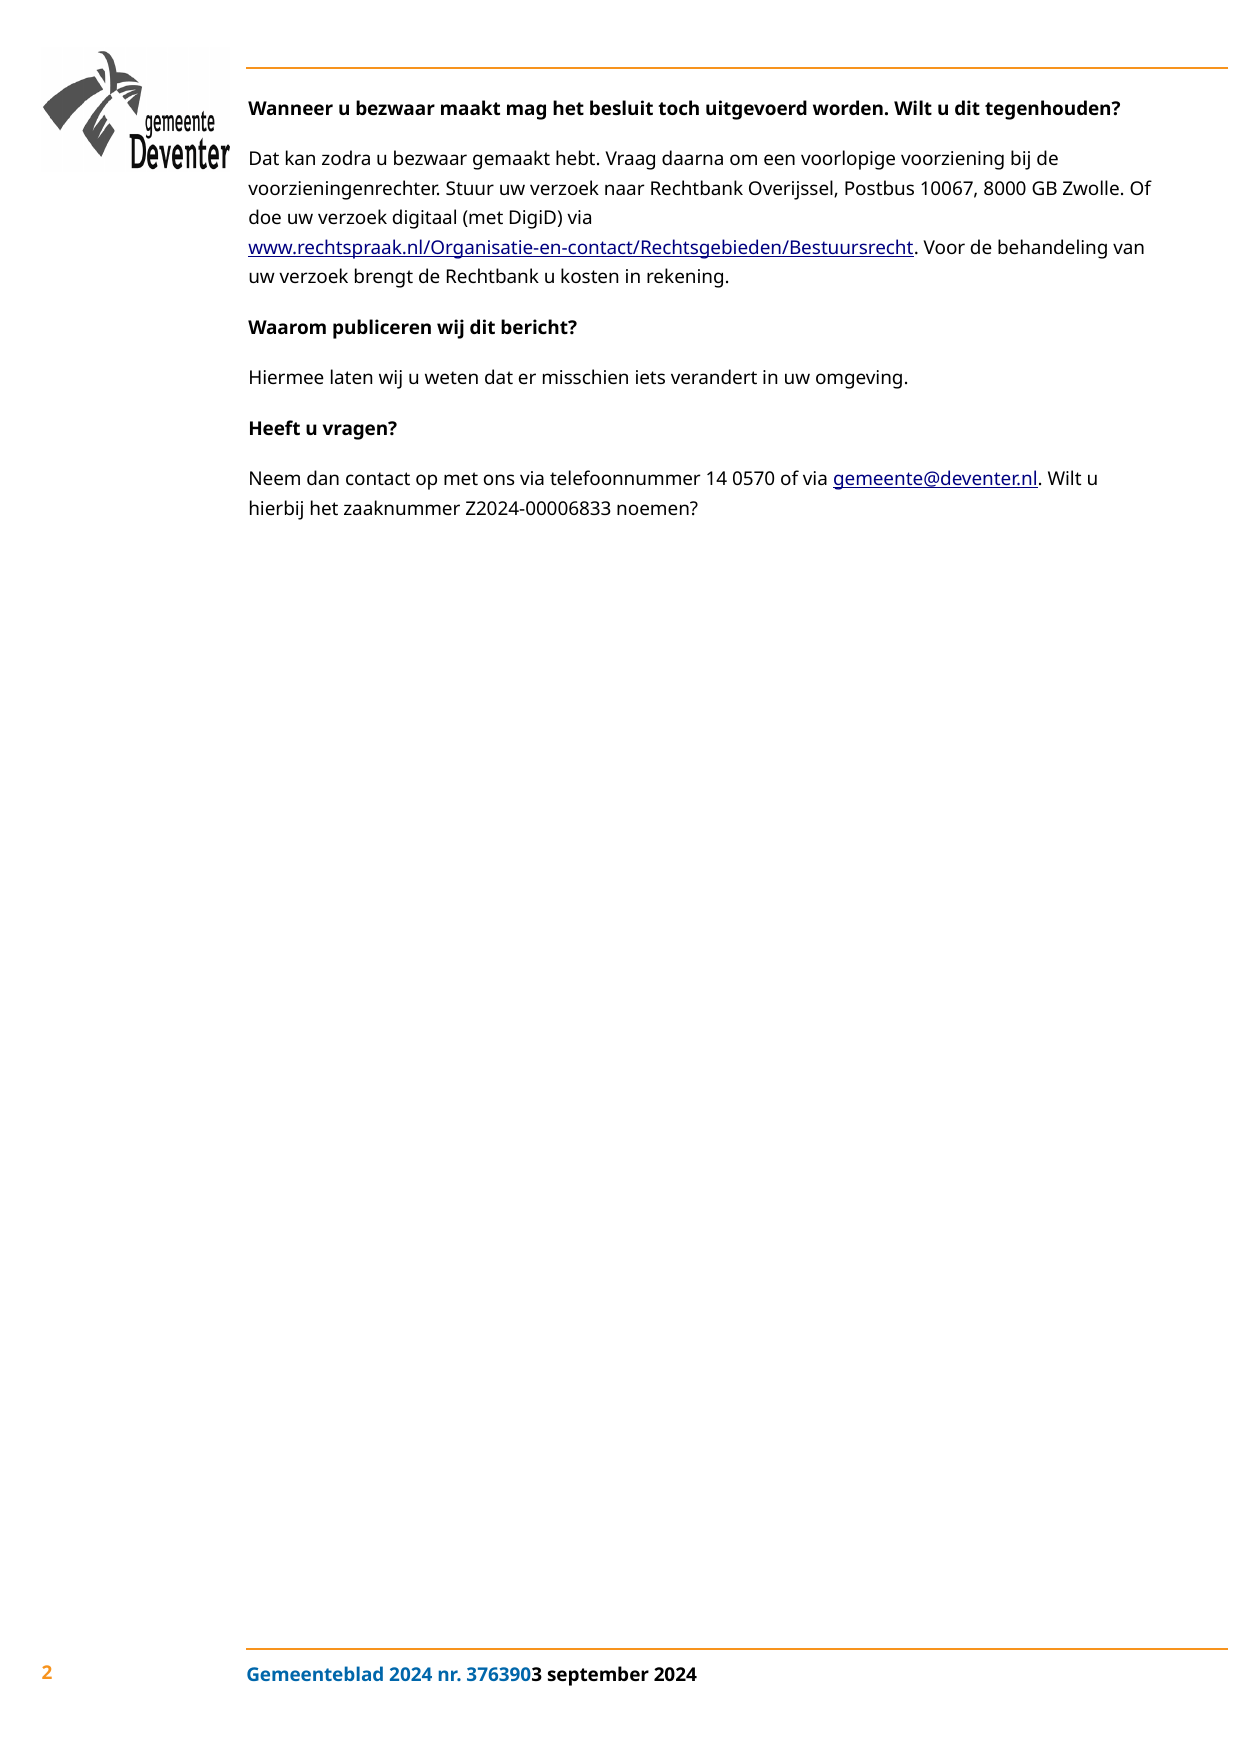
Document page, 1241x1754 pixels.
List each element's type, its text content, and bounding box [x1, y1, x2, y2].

text Waarom publiceren wij dit bericht? [248, 314, 1152, 340]
picture [41, 47, 231, 172]
text Wanneer u bezwaar maakt mag het besluit toch uitgevoerd worden. Wilt u dit tegenhouden? [248, 95, 1152, 121]
text Heeft u vragen? [248, 415, 1152, 441]
text Dat kan zodra u bezwaar gemaakt hebt. Vraag daarna om een voorlopige voorziening bij de voorzieningenrechter. Stuur uw verzoek naar Rechtbank Overijssel, Postbus 10067, 8000 GB Zwolle. Of doe uw verzoek digitaal (met DigiD) via www.rechtspraak.nl/Organisatie-en-contact/Rechtsgebieden/Bestuursrecht. Voor de behandeling van uw verzoek brengt de Rechtbank u kosten in rekening. [248, 145, 1152, 289]
text Neem dan contact op met ons via telefoonnummer 14 0570 of via gemeente@deventer.nl. Wilt u hierbij het zaaknummer Z2024-00006833 noemen? [248, 465, 1152, 521]
text Hiermee laten wij u weten dat er misschien iets verandert in uw omgeving. [248, 364, 1152, 390]
